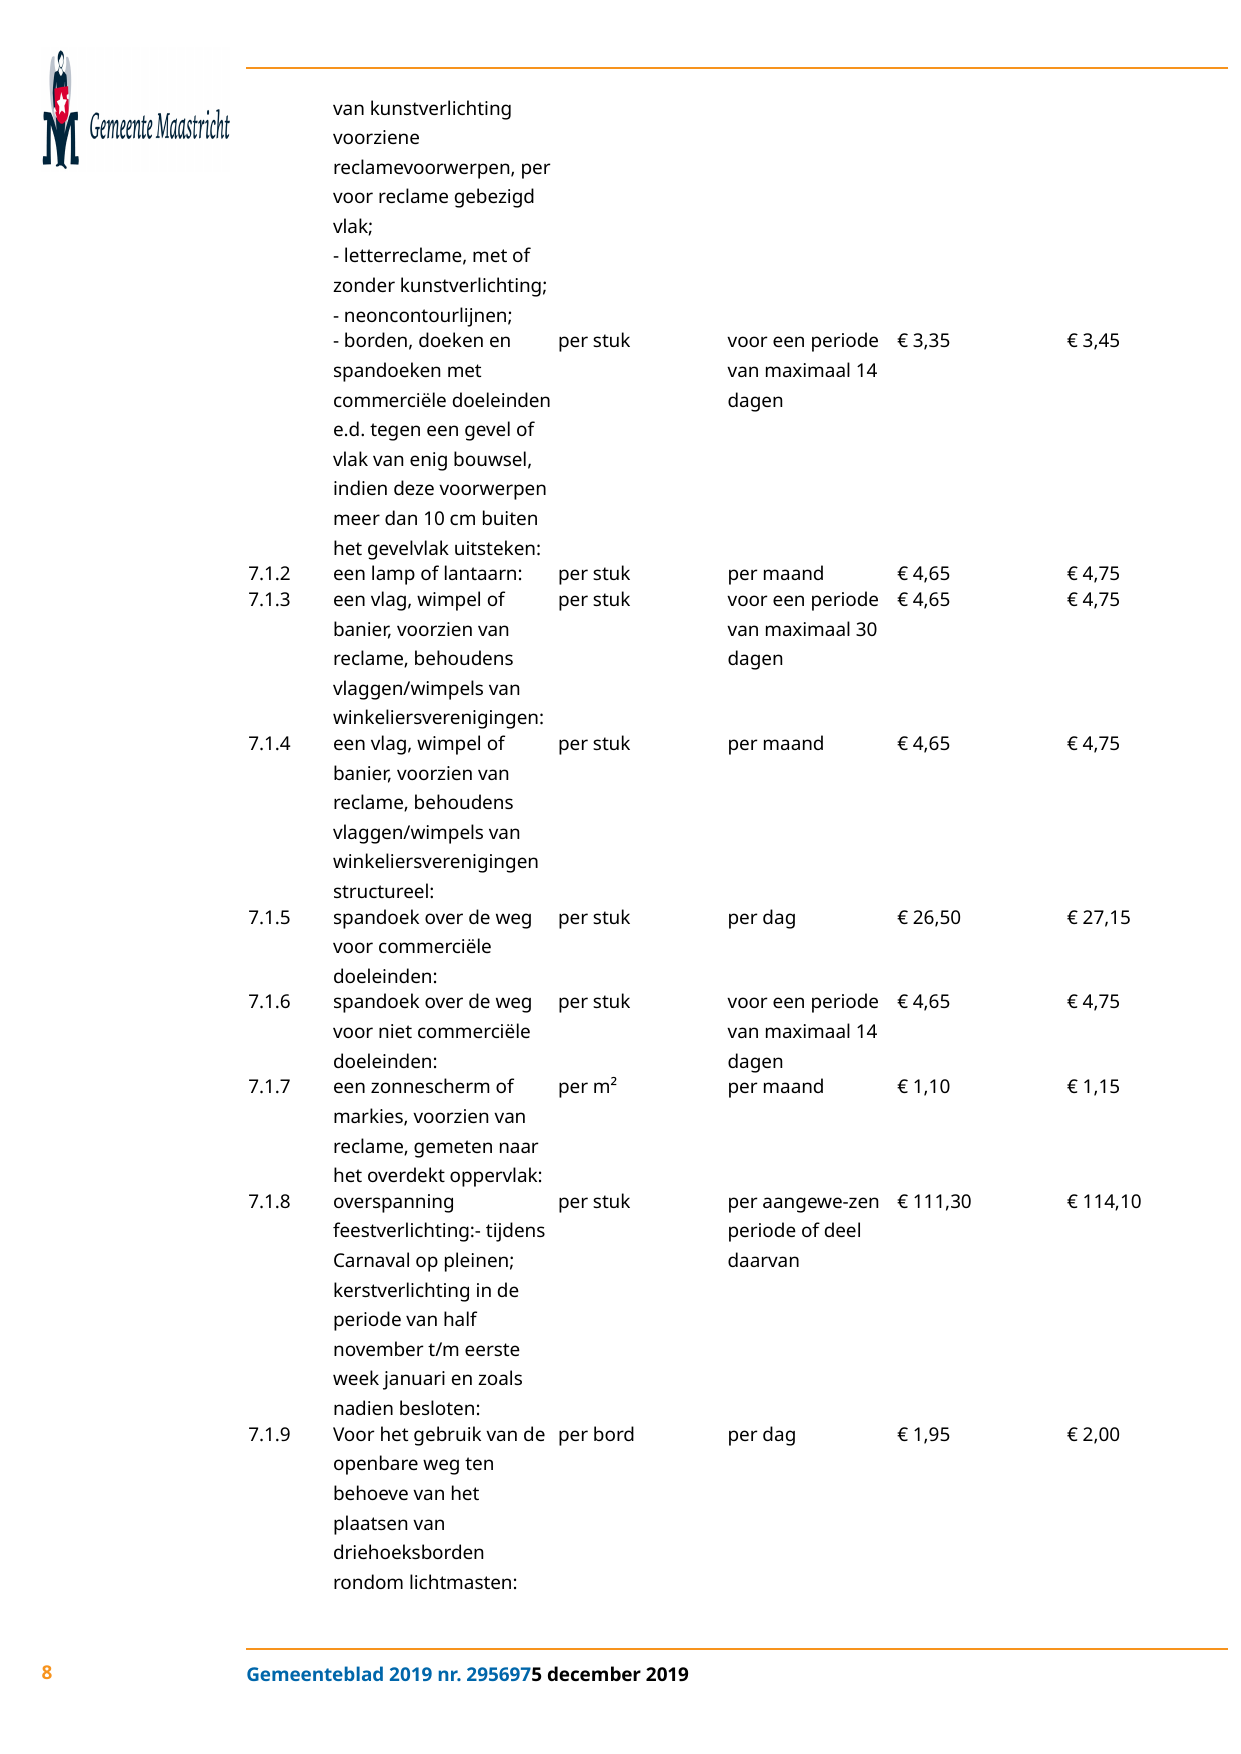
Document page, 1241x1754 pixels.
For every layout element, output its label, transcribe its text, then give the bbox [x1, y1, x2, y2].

table_cell € 114,10 [1067, 1188, 1152, 1421]
table_cell € 1,15 [1067, 1074, 1152, 1188]
table_cell € 4,75 [1067, 989, 1152, 1074]
table_cell [558, 95, 727, 328]
table_cell per stuk [558, 730, 727, 904]
table_cell per dag [728, 904, 897, 989]
table_cell spandoek over de weg voor commerciële doeleinden: [333, 904, 558, 989]
table_cell € 3,35 [897, 328, 1067, 560]
table_cell per stuk [558, 989, 727, 1074]
table_cell € 4,65 [897, 586, 1067, 730]
table_cell per stuk [558, 586, 727, 730]
table_cell 7.1.7 [248, 1074, 333, 1188]
table_cell € 4,65 [897, 560, 1067, 586]
table_cell [1067, 95, 1152, 328]
table_cell € 4,75 [1067, 560, 1152, 586]
table_cell - borden, doeken en spandoeken met commerciële doeleinden e.d. tegen een gevel of vlak van enig bouwsel, indien deze voorwerpen meer dan 10 cm buiten het gevelvlak uitsteken: [333, 328, 558, 560]
table_cell overspanning feestverlichting:- tijdens Carnaval op pleinen; kerstverlichting in de periode van half november t/m eerste week januari en zoals nadien besloten: [333, 1188, 558, 1421]
table_cell voor een periode van maximaal 30 dagen [728, 586, 897, 730]
table_cell een vlag, wimpel of banier, voorzien van reclame, behoudens vlaggen/wimpels van winkeliersverenigingen structureel: [333, 730, 558, 904]
table_cell 7.1.9 [248, 1421, 333, 1594]
table_cell per maand [728, 1074, 897, 1188]
table_cell van kunstverlichting voorziene reclamevoorwerpen, per voor reclame gebezigd vlak; - letterreclame, met of zonder kunstverlichting; - neoncontourlijnen; [333, 95, 558, 328]
table_cell per maand [728, 730, 897, 904]
table_cell 7.1.5 [248, 904, 333, 989]
table_cell 7.1.3 [248, 586, 333, 730]
picture [41, 47, 231, 172]
table_cell € 111,30 [897, 1188, 1067, 1421]
table_cell € 26,50 [897, 904, 1067, 989]
table_cell 7.1.4 [248, 730, 333, 904]
table_cell per stuk [558, 560, 727, 586]
table_cell voor een periode van maximaal 14 dagen [728, 989, 897, 1074]
table_cell per stuk [558, 328, 727, 560]
table_cell 7.1.6 [248, 989, 333, 1074]
table_cell Voor het gebruik van de openbare weg ten behoeve van het plaatsen van driehoeksborden rondom lichtmasten: [333, 1421, 558, 1594]
table_cell per aangewe-zen periode of deel daarvan [728, 1188, 897, 1421]
table_cell € 4,65 [897, 989, 1067, 1074]
table_cell [897, 95, 1067, 328]
table_cell per dag [728, 1421, 897, 1594]
table_cell een zonnescherm of markies, voorzien van reclame, gemeten naar het overdekt oppervlak: [333, 1074, 558, 1188]
table_cell [728, 95, 897, 328]
table_cell € 27,15 [1067, 904, 1152, 989]
table_cell € 1,95 [897, 1421, 1067, 1594]
table_cell spandoek over de weg voor niet commerciële doeleinden: [333, 989, 558, 1074]
table_cell per stuk [558, 904, 727, 989]
table_cell per bord [558, 1421, 727, 1594]
table_cell [248, 328, 333, 560]
table_cell per maand [728, 560, 897, 586]
table_cell € 4,75 [1067, 586, 1152, 730]
table_cell € 3,45 [1067, 328, 1152, 560]
table_cell € 4,65 [897, 730, 1067, 904]
table_cell voor een periode van maximaal 14 dagen [728, 328, 897, 560]
table_cell 7.1.8 [248, 1188, 333, 1421]
table_cell een vlag, wimpel of banier, voorzien van reclame, behoudens vlaggen/wimpels van winkeliersverenigingen: [333, 586, 558, 730]
table_cell 7.1.2 [248, 560, 333, 586]
table_cell € 1,10 [897, 1074, 1067, 1188]
table_cell per m² [558, 1074, 727, 1188]
table_cell € 2,00 [1067, 1421, 1152, 1594]
table_cell een lamp of lantaarn: [333, 560, 558, 586]
table_cell per stuk [558, 1188, 727, 1421]
table_cell [248, 95, 333, 328]
table_cell € 4,75 [1067, 730, 1152, 904]
